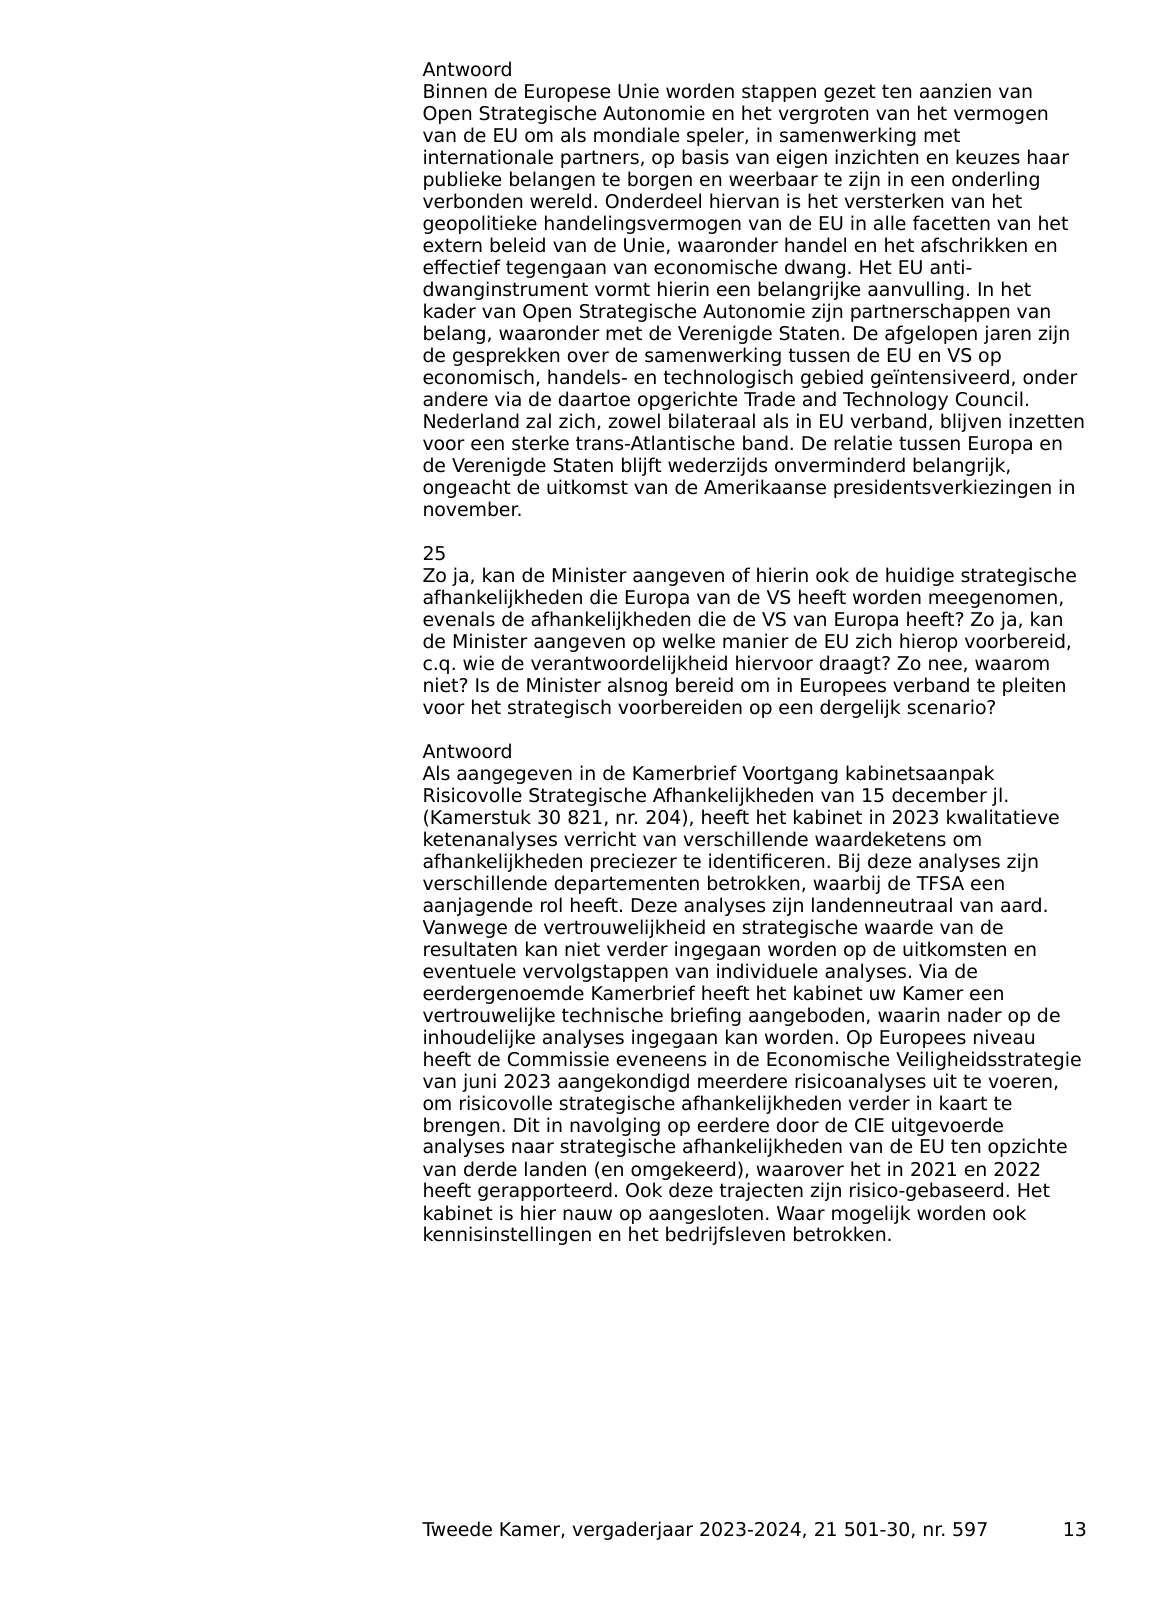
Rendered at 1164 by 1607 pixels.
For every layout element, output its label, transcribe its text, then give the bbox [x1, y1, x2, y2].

text 25 [422, 543, 1087, 565]
text Antwoord [422, 59, 1087, 81]
text Binnen de Europese Unie worden stappen gezet ten aanzien van Open Strategische Autonomie en het vergroten van het vermogen van de EU om als mondiale speler, in samenwerking met internationale partners, op basis van eigen inzichten en keuzes haar publieke belangen te borgen en weerbaar te zijn in een onderling verbonden wereld. Onderdeel hiervan is het versterken van het geopolitieke handelingsvermogen van de EU in alle facetten van het extern beleid van de Unie, waaronder handel en het afschrikken en effectief tegengaan van economische dwang. Het EU anti-dwanginstrument vormt hierin een belangrijke aanvulling. In het kader van Open Strategische Autonomie zijn partnerschappen van belang, waaronder met de Verenigde Staten. De afgelopen jaren zijn de gesprekken over de samenwerking tussen de EU en VS op economisch, handels- en technologisch gebied geïntensiveerd, onder andere via de daartoe opgerichte Trade and Technology Council. Nederland zal zich, zowel bilateraal als in EU verband, blijven inzetten voor een sterke trans-Atlantische band. De relatie tussen Europa en de Verenigde Staten blijft wederzijds onverminderd belangrijk, ongeacht de uitkomst van de Amerikaanse presidentsverkiezingen in november. [422, 81, 1087, 521]
text Antwoord [422, 741, 1087, 763]
text Zo ja, kan de Minister aangeven of hierin ook de huidige strategische afhankelijkheden die Europa van de VS heeft worden meegenomen, evenals de afhankelijkheden die de VS van Europa heeft? Zo ja, kan de Minister aangeven op welke manier de EU zich hierop voorbereid, c.q. wie de verantwoordelijkheid hiervoor draagt? Zo nee, waarom niet? Is de Minister alsnog bereid om in Europees verband te pleiten voor het strategisch voorbereiden op een dergelijk scenario? [422, 565, 1087, 719]
text Als aangegeven in de Kamerbrief Voortgang kabinetsaanpak Risicovolle Strategische Afhankelijkheden van 15 december jl. (Kamerstuk 30 821, nr. 204), heeft het kabinet in 2023 kwalitatieve ketenanalyses verricht van verschillende waardeketens om afhankelijkheden preciezer te identificeren. Bij deze analyses zijn verschillende departementen betrokken, waarbij de TFSA een aanjagende rol heeft. Deze analyses zijn landenneutraal van aard. Vanwege de vertrouwelijkheid en strategische waarde van de resultaten kan niet verder ingegaan worden op de uitkomsten en eventuele vervolgstappen van individuele analyses. Via de eerdergenoemde Kamerbrief heeft het kabinet uw Kamer een vertrouwelijke technische briefing aangeboden, waarin nader op de inhoudelijke analyses ingegaan kan worden. Op Europees niveau heeft de Commissie eveneens in de Economische Veiligheidsstrategie van juni 2023 aangekondigd meerdere risicoanalyses uit te voeren, om risicovolle strategische afhankelijkheden verder in kaart te brengen. Dit in navolging op eerdere door de CIE uitgevoerde analyses naar strategische afhankelijkheden van de EU ten opzichte van derde landen (en omgekeerd), waarover het in 2021 en 2022 heeft gerapporteerd. Ook deze trajecten zijn risico-gebaseerd. Het kabinet is hier nauw op aangesloten. Waar mogelijk worden ook kennisinstellingen en het bedrijfsleven betrokken. [422, 763, 1087, 1246]
